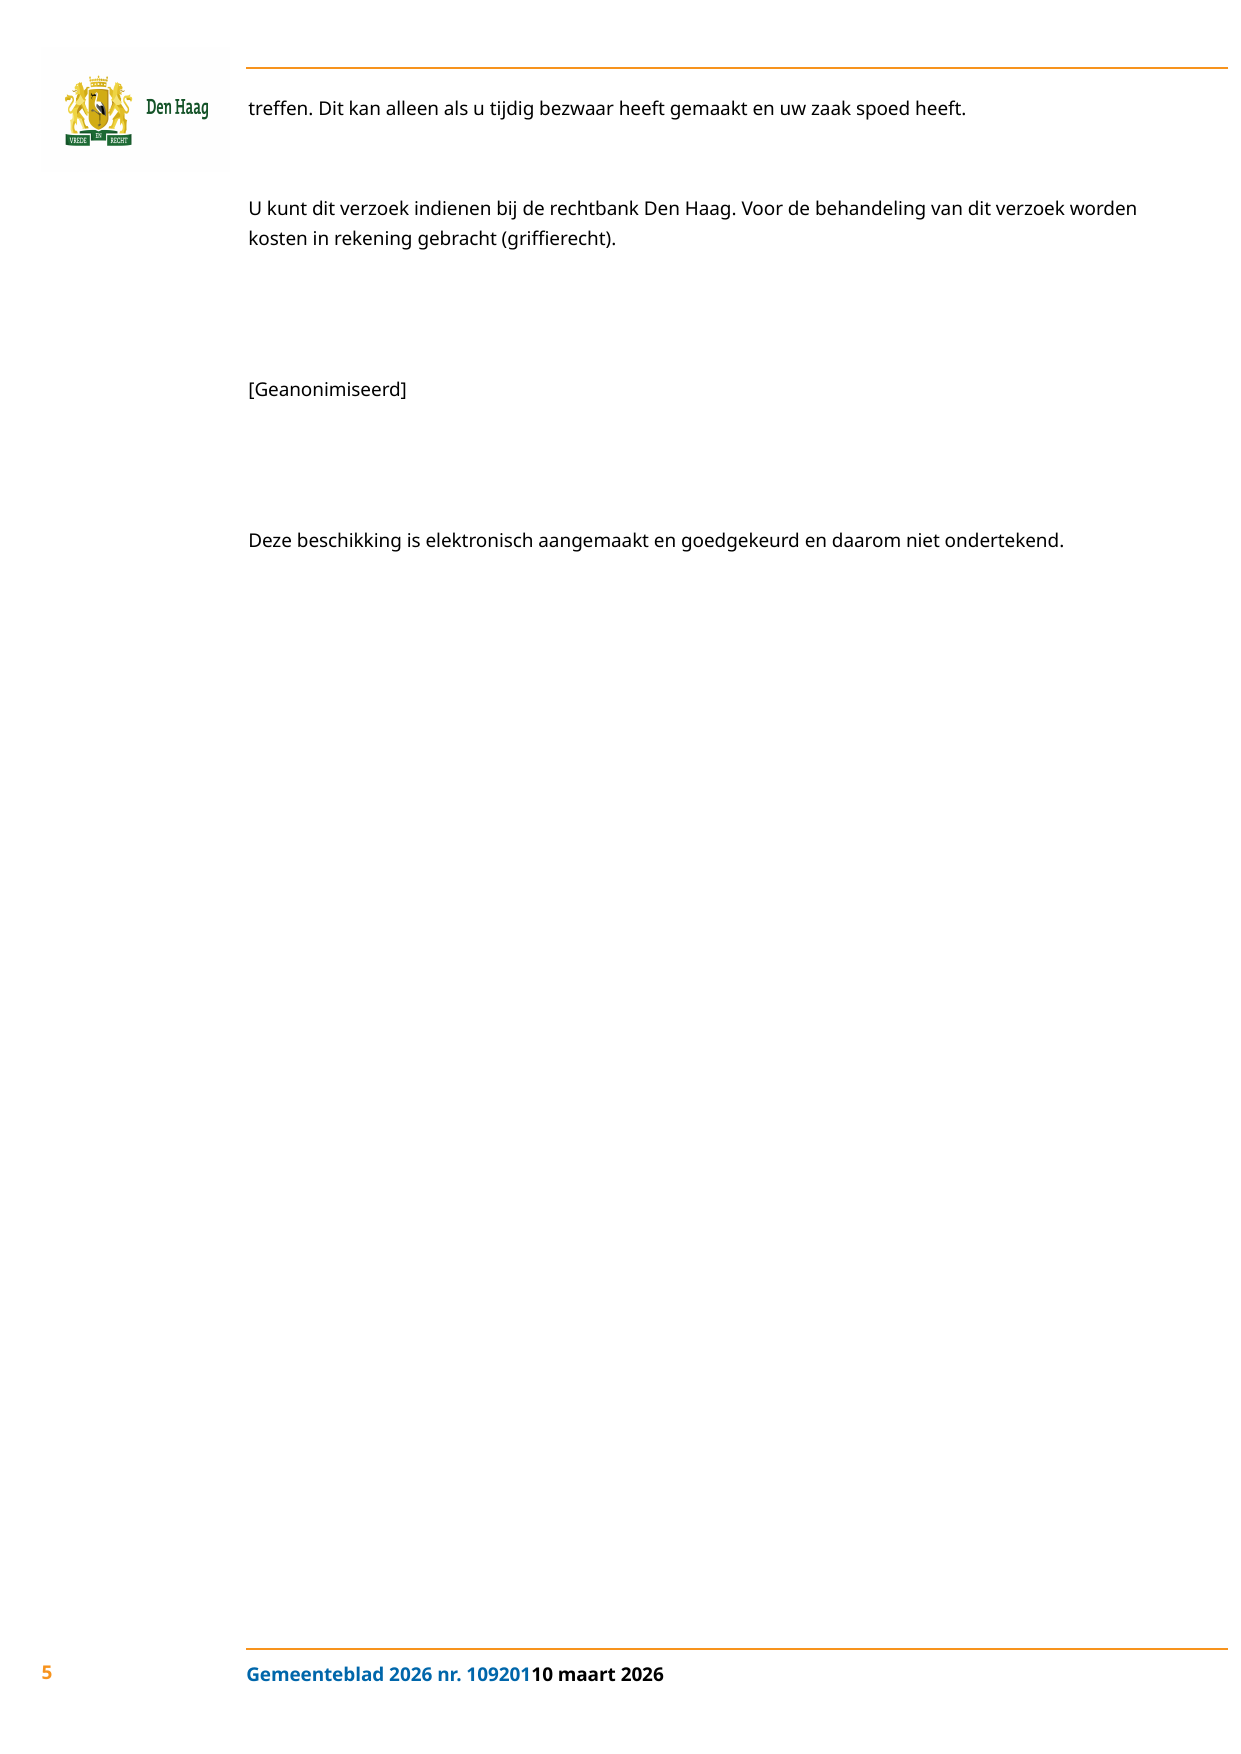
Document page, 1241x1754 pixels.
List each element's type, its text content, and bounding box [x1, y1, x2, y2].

picture [41, 47, 231, 172]
text Deze beschikking is elektronisch aangemaakt en goedgekeurd en daarom niet ondertekend. [248, 528, 1152, 553]
text U kunt dit verzoek indienen bij de rechtbank Den Haag. Voor de behandeling van dit verzoek worden kosten in rekening gebracht (griffierecht). [248, 196, 1152, 251]
text treffen. Dit kan alleen als u tijdig bezwaar heeft gemaakt en uw zaak spoed heeft. [248, 95, 1152, 121]
text [Geanonimiseerd] [248, 376, 1152, 402]
